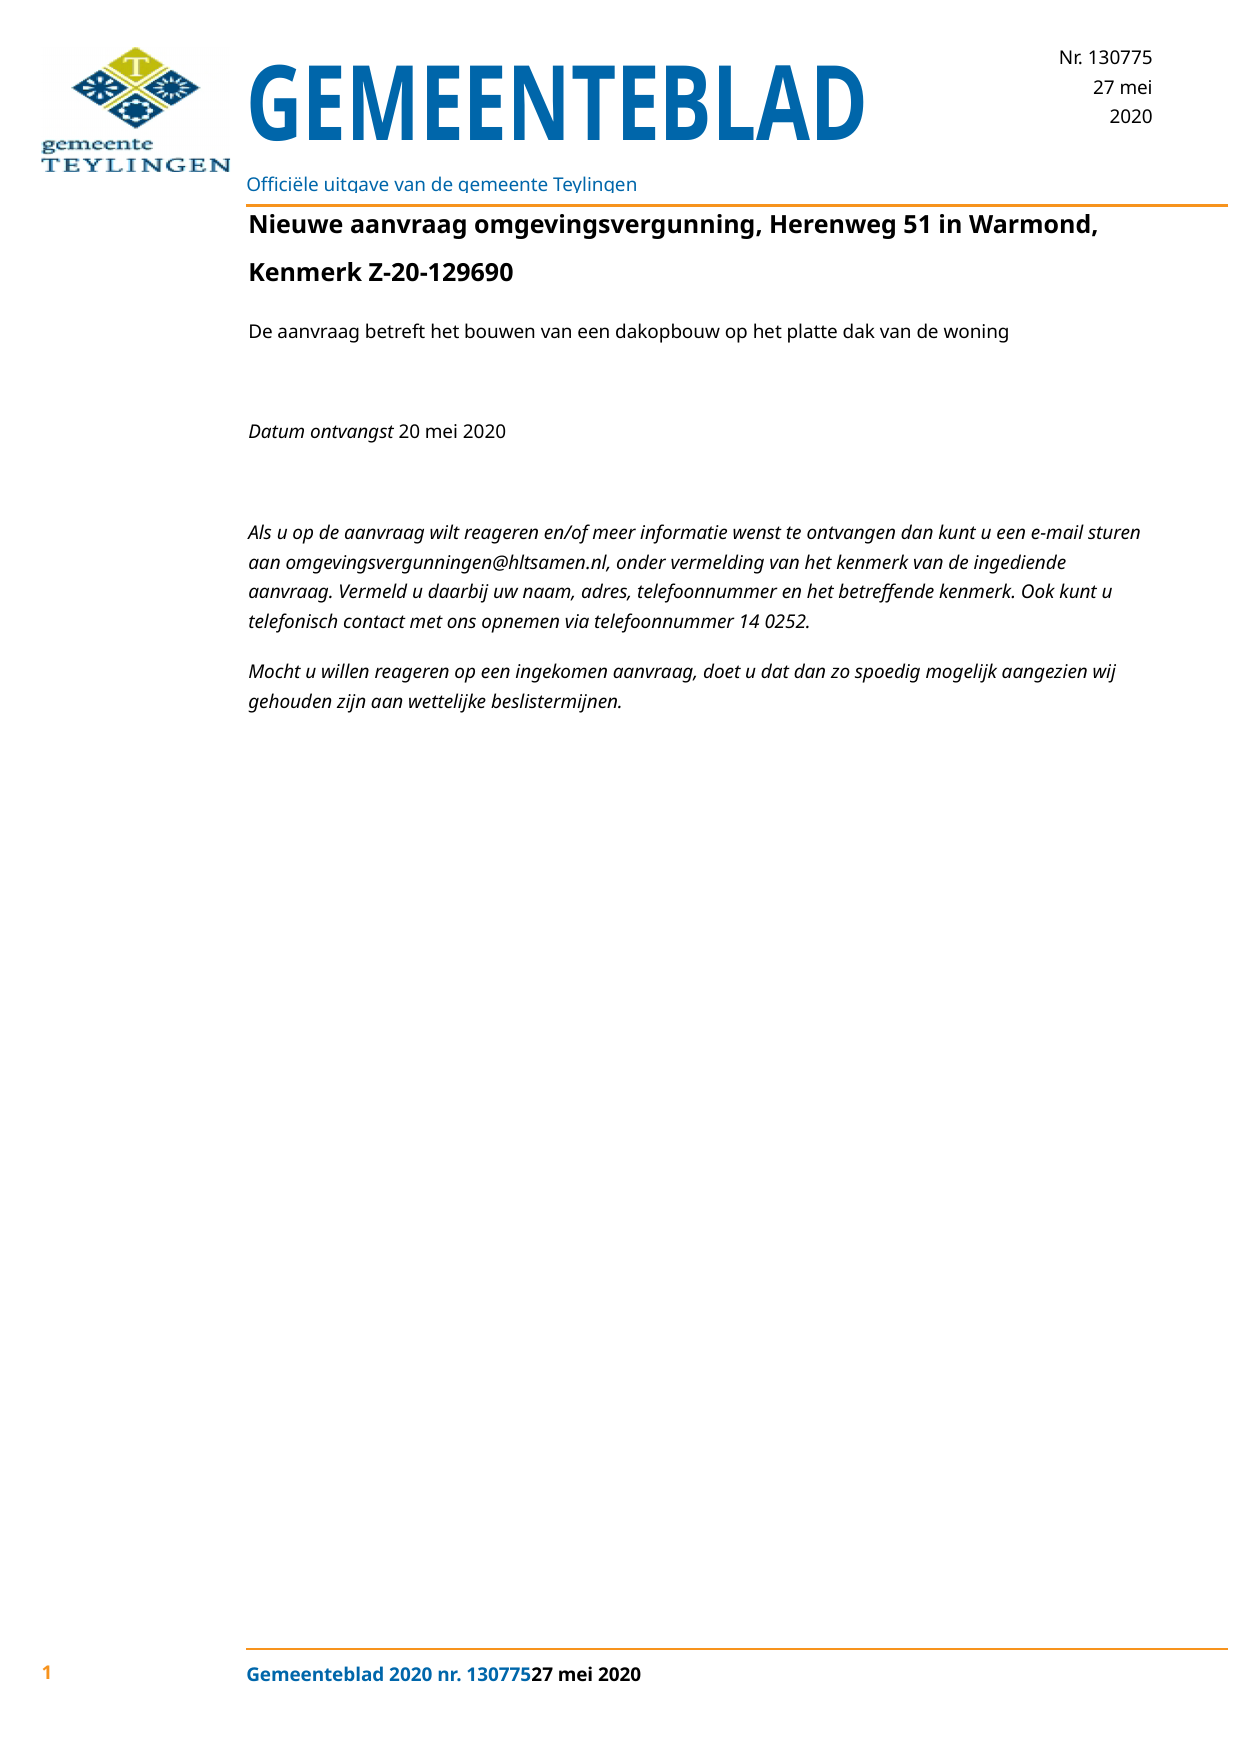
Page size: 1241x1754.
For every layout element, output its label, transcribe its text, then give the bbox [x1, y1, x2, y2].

picture [41, 47, 231, 172]
text Datum ontvangst 20 mei 2020 [248, 419, 1152, 444]
text Mocht u willen reageren op een ingekomen aanvraag, doet u dat dan zo spoedig mogelijk aangezien wij gehouden zijn aan wettelijke beslistermijnen. [248, 659, 1152, 714]
text Als u op de aanvraag wilt reageren en/of meer informatie wenst te ontvangen dan kunt u een e-mail sturen aan omgevingsvergunningen@hltsamen.nl, onder vermelding van het kenmerk van de ingediende aanvraag. Vermeld u daarbij uw naam, adres, telefoonnummer en het betreffende kenmerk. Ook kunt u telefonisch contact met ons opnemen via telefoonnummer 14 0252. [248, 519, 1152, 634]
text Nieuwe aanvraag omgevingsvergunning, Herenweg 51 in Warmond, Kenmerk Z-20-129690 [248, 207, 1152, 288]
text De aanvraag betreft het bouwen van een dakopbouw op het platte dak van de woning [248, 318, 1152, 344]
